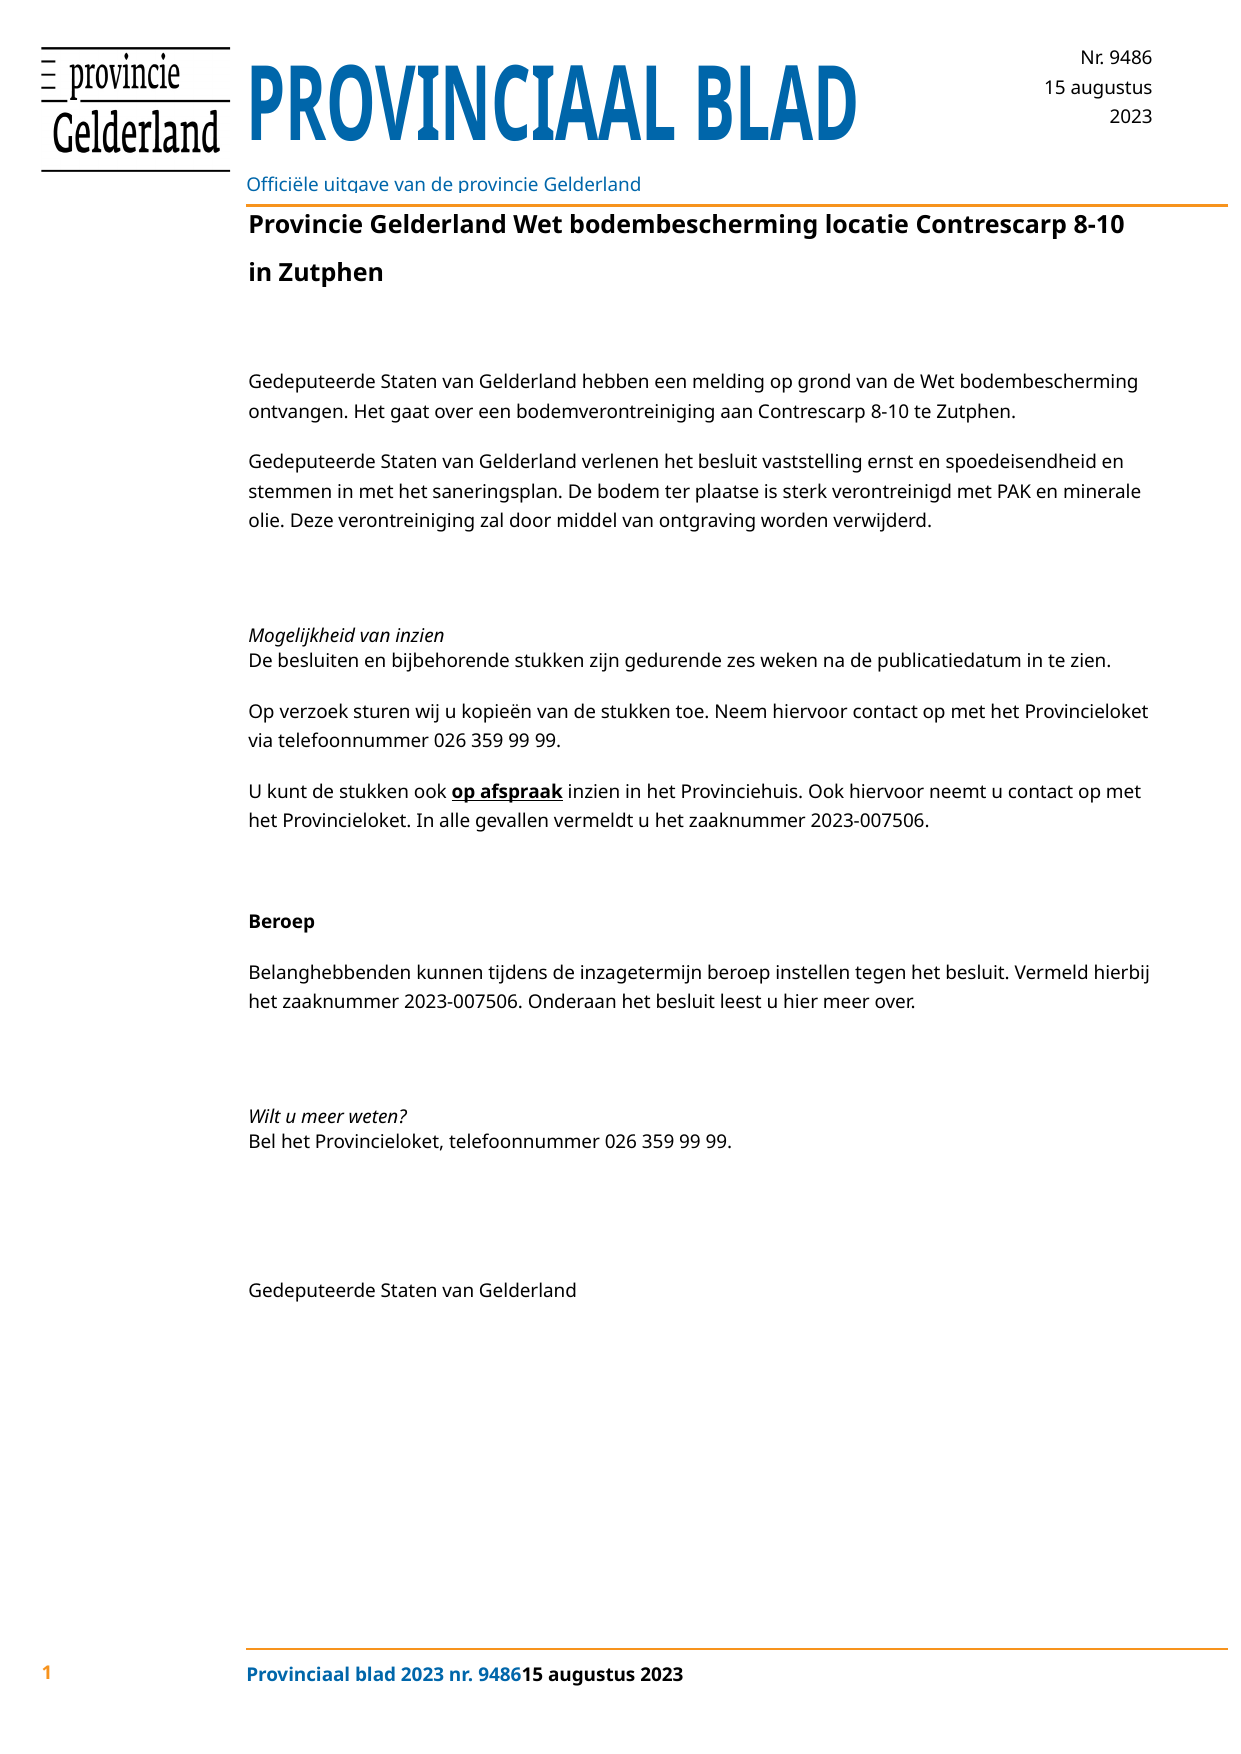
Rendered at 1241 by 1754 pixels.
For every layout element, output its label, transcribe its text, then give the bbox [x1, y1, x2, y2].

text Belanghebbenden kunnen tijdens de inzagetermijn beroep instellen tegen het besluit. Vermeld hierbij het zaaknummer 2023-007506. Onderaan het besluit leest u hier meer over. [248, 959, 1152, 1014]
text Gedeputeerde Staten van Gelderland hebben een melding op grond van de Wet bodembescherming ontvangen. Het gaat over een bodemverontreiniging aan Contrescarp 8-10 te Zutphen. [248, 368, 1152, 424]
text Mogelijkheid van inzien [248, 622, 1152, 648]
text Gedeputeerde Staten van Gelderland verlenen het besluit vaststelling ernst en spoedeisendheid en stemmen in met het saneringsplan. De bodem ter plaatse is sterk verontreinigd met PAK en minerale olie. Deze verontreiniging zal door middel van ontgraving worden verwijderd. [248, 448, 1152, 533]
text U kunt de stukken ook op afspraak inzien in het Provinciehuis. Ook hiervoor neemt u contact op met het Provincieloket. In alle gevallen vermeldt u het zaaknummer 2023-007506. [248, 778, 1152, 833]
text Gedeputeerde Staten van Gelderland [248, 1277, 1152, 1303]
text Bel het Provincieloket, telefoonnummer 026 359 99 99. [248, 1128, 1152, 1154]
text Op verzoek sturen wij u kopieën van de stukken toe. Neem hiervoor contact op met het Provincieloket via telefoonnummer 026 359 99 99. [248, 698, 1152, 753]
text Wilt u meer weten? [248, 1103, 1152, 1128]
text De besluiten en bijbehorende stukken zijn gedurende zes weken na de publicatiedatum in te zien. [248, 648, 1152, 673]
text Beroep [248, 908, 1152, 934]
text Provincie Gelderland Wet bodembescherming locatie Contrescarp 8-10 in Zutphen [248, 207, 1152, 288]
picture [41, 47, 231, 172]
